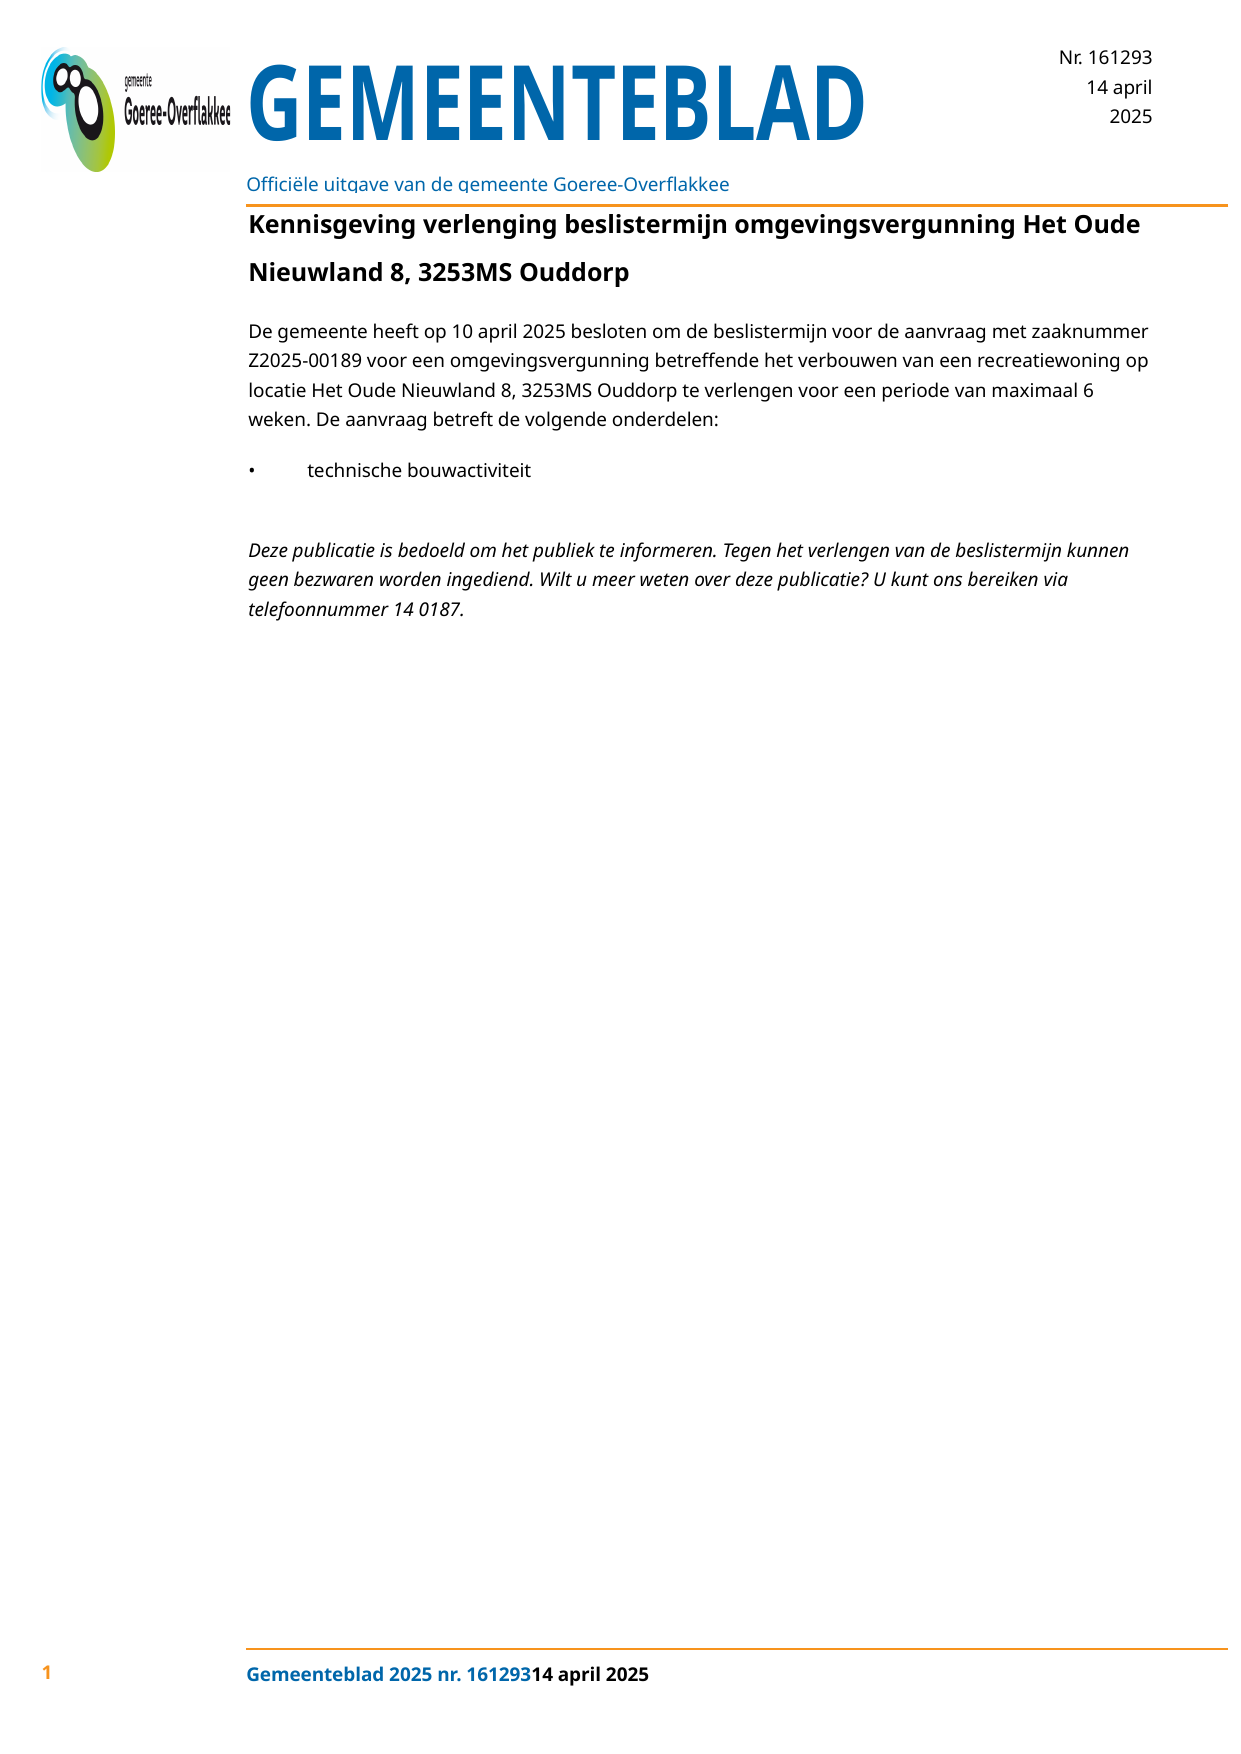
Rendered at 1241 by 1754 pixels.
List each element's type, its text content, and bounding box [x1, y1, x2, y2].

text Kennisgeving verlenging beslistermijn omgevingsvergunning Het Oude Nieuwland 8, 3253MS Ouddorp [248, 207, 1152, 288]
picture [41, 47, 231, 172]
text Deze publicatie is bedoeld om het publiek te informeren. Tegen het verlengen van de beslistermijn kunnen geen bezwaren worden ingediend. Wilt u meer weten over deze publicatie? U kunt ons bereiken via telefoonnummer 14 0187. [248, 537, 1152, 622]
list technische bouwactiviteit [248, 457, 1152, 483]
text De gemeente heeft op 10 april 2025 besloten om de beslistermijn voor de aanvraag met zaaknummer Z2025-00189 voor een omgevingsvergunning betreffende het verbouwen van een recreatiewoning op locatie Het Oude Nieuwland 8, 3253MS Ouddorp te verlengen voor een periode van maximaal 6 weken. De aanvraag betreft de volgende onderdelen: [248, 318, 1152, 432]
